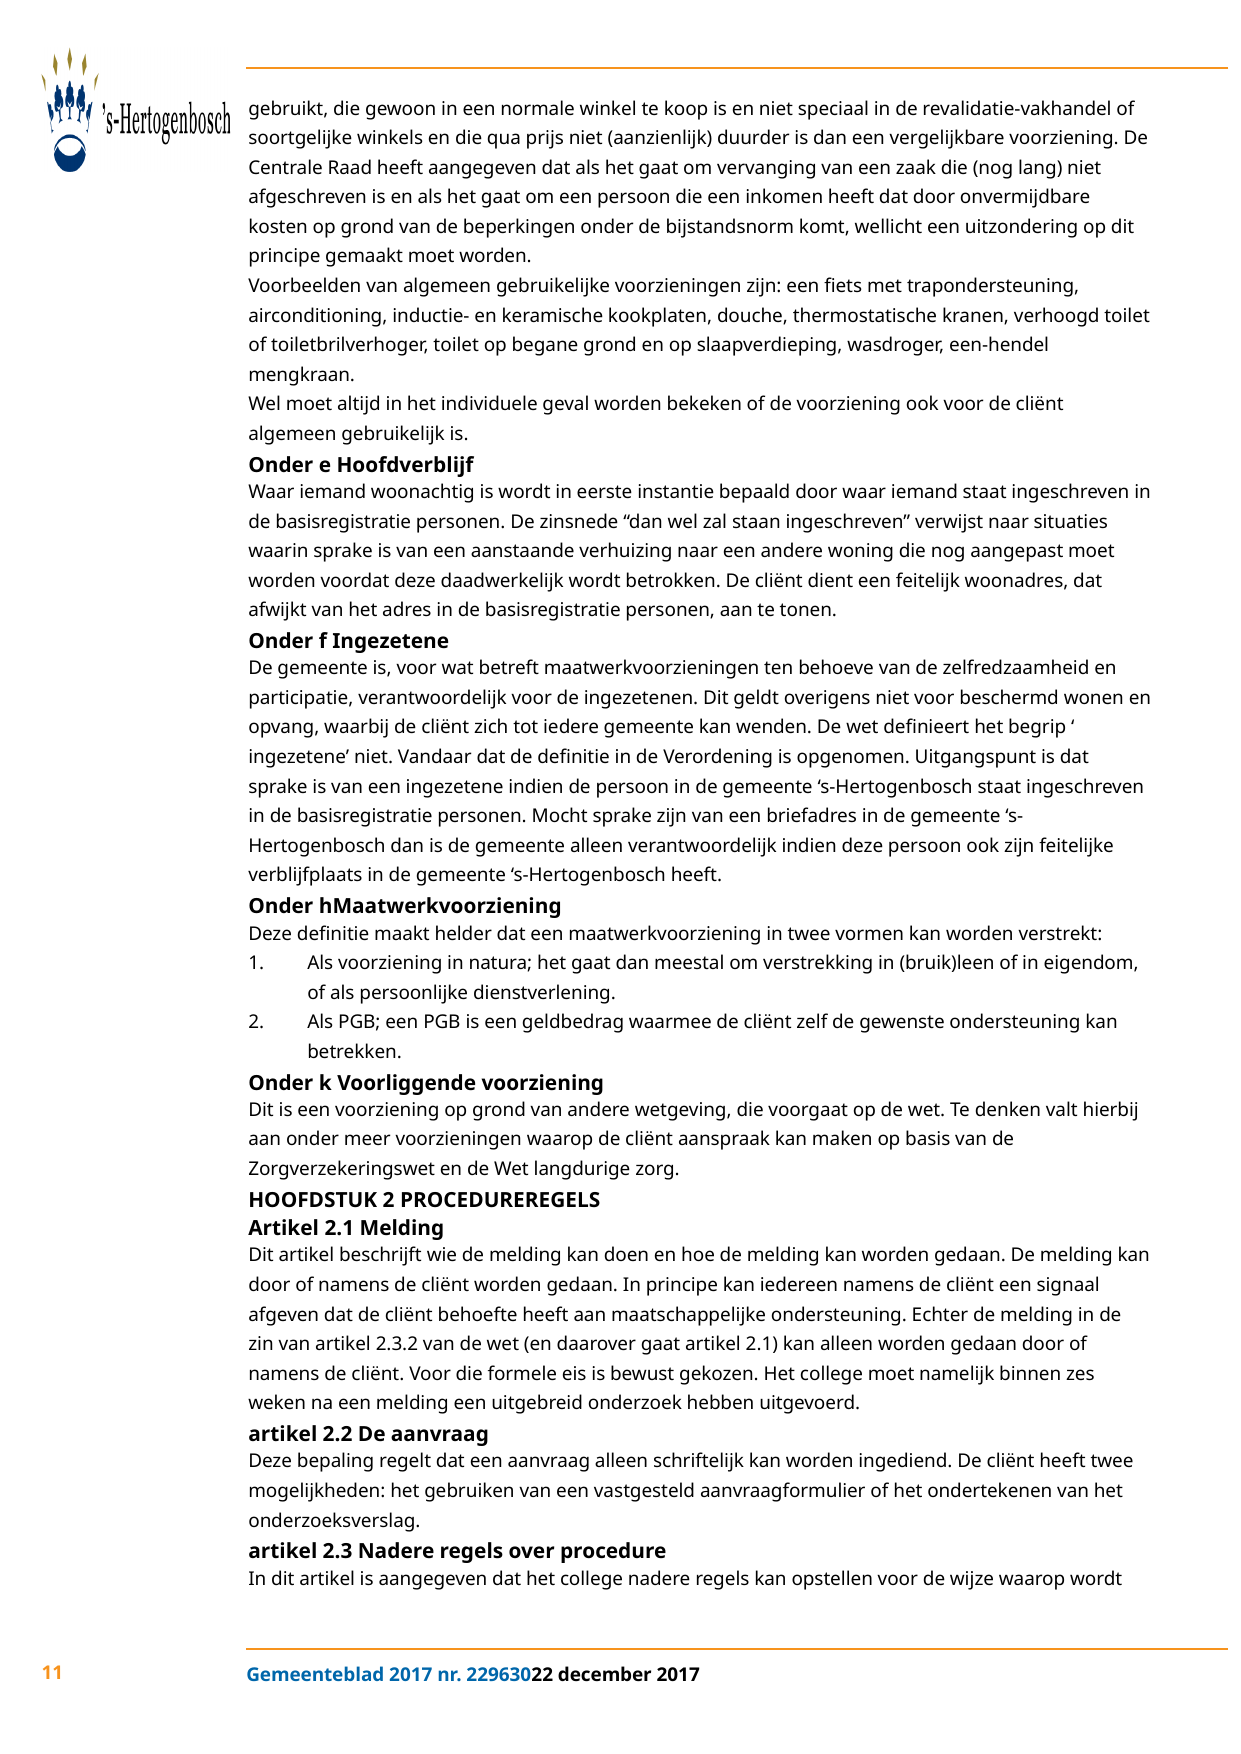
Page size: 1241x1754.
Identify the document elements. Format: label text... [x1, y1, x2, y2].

text artikel 2.2 De aanvraag [248, 1419, 1152, 1448]
text HOOFDSTUK 2 PROCEDUREREGELS [248, 1185, 1152, 1213]
text Onder k Voorliggende voorziening [248, 1068, 1152, 1096]
text Deze bepaling regelt dat een aanvraag alleen schriftelijk kan worden ingediend. De cliënt heeft twee mogelijkheden: het gebruiken van een vastgesteld aanvraagformulier of het ondertekenen van het onderzoeksverslag. [248, 1448, 1152, 1532]
text Dit artikel beschrijft wie de melding kan doen en hoe de melding kan worden gedaan. De melding kan door of namens de cliënt worden gedaan. In principe kan iedereen namens de cliënt een signaal afgeven dat de cliënt behoefte heeft aan maatschappelijke ondersteuning. Echter de melding in de zin van artikel 2.3.2 van de wet (en daarover gaat artikel 2.1) kan alleen worden gedaan door of namens de cliënt. Voor die formele eis is bewust gekozen. Het college moet namelijk binnen zes weken na een melding een uitgebreid onderzoek hebben uitgevoerd. [248, 1242, 1152, 1415]
list Als voorziening in natura; het gaat dan meestal om verstrekking in (bruik)leen of in eigendom, of als persoonlijke dienstverlening. [248, 949, 1152, 1004]
picture [41, 47, 231, 172]
text Wel moet altijd in het individuele geval worden bekeken of de voorziening ook voor de cliënt algemeen gebruikelijk is. [248, 391, 1152, 446]
text Onder hMaatwerkvoorziening [248, 891, 1152, 920]
text gebruikt, die gewoon in een normale winkel te koop is en niet speciaal in de revalidatie-vakhandel of soortgelijke winkels en die qua prijs niet (aanzienlijk) duurder is dan een vergelijkbare voorziening. De Centrale Raad heeft aangegeven dat als het gaat om vervanging van een zaak die (nog lang) niet afgeschreven is en als het gaat om een persoon die een inkomen heeft dat door onvermijdbare kosten op grond van de beperkingen onder de bijstandsnorm komt, wellicht een uitzondering op dit principe gemaakt moet worden. [248, 95, 1152, 268]
text Onder e Hoofdverblijf [248, 450, 1152, 478]
text Waar iemand woonachtig is wordt in eerste instantie bepaald door waar iemand staat ingeschreven in de basisregistratie personen. De zinsnede “dan wel zal staan ingeschreven” verwijst naar situaties waarin sprake is van een aanstaande verhuizing naar een andere woning die nog aangepast moet worden voordat deze daadwerkelijk wordt betrokken. De cliënt dient een feitelijk woonadres, dat afwijkt van het adres in de basisregistratie personen, aan te tonen. [248, 478, 1152, 622]
list Als PGB; een PGB is een geldbedrag waarmee de cliënt zelf de gewenste ondersteuning kan betrekken. [248, 1008, 1152, 1064]
text Dit is een voorziening op grond van andere wetgeving, die voorgaat op de wet. Te denken valt hierbij aan onder meer voorzieningen waarop de cliënt aanspraak kan maken op basis van de Zorgverzekeringswet en de Wet langdurige zorg. [248, 1096, 1152, 1181]
text Artikel 2.1 Melding [248, 1213, 1152, 1242]
text In dit artikel is aangegeven dat het college nadere regels kan opstellen voor de wijze waarop wordt [248, 1565, 1152, 1591]
text Deze definitie maakt helder dat een maatwerkvoorziening in twee vormen kan worden verstrekt: [248, 920, 1152, 945]
text Voorbeelden van algemeen gebruikelijke voorzieningen zijn: een fiets met trapondersteuning, airconditioning, inductie- en keramische kookplaten, douche, thermostatische kranen, verhoogd toilet of toiletbrilverhoger, toilet op begane grond en op slaapverdieping, wasdroger, een-hendel mengkraan. [248, 272, 1152, 387]
text artikel 2.3 Nadere regels over procedure [248, 1536, 1152, 1565]
text De gemeente is, voor wat betreft maatwerkvoorzieningen ten behoeve van de zelfredzaamheid en participatie, verantwoordelijk voor de ingezetenen. Dit geldt overigens niet voor beschermd wonen en opvang, waarbij de cliënt zich tot iedere gemeente kan wenden. De wet definieert het begrip ‘ ingezetene’ niet. Vandaar dat de definitie in de Verordening is opgenomen. Uitgangspunt is dat sprake is van een ingezetene indien de persoon in de gemeente ‘s-Hertogenbosch staat ingeschreven in de basisregistratie personen. Mocht sprake zijn van een briefadres in de gemeente ‘s-Hertogenbosch dan is de gemeente alleen verantwoordelijk indien deze persoon ook zijn feitelijke verblijfplaats in de gemeente ‘s-Hertogenbosch heeft. [248, 654, 1152, 887]
text Onder f Ingezetene [248, 626, 1152, 654]
